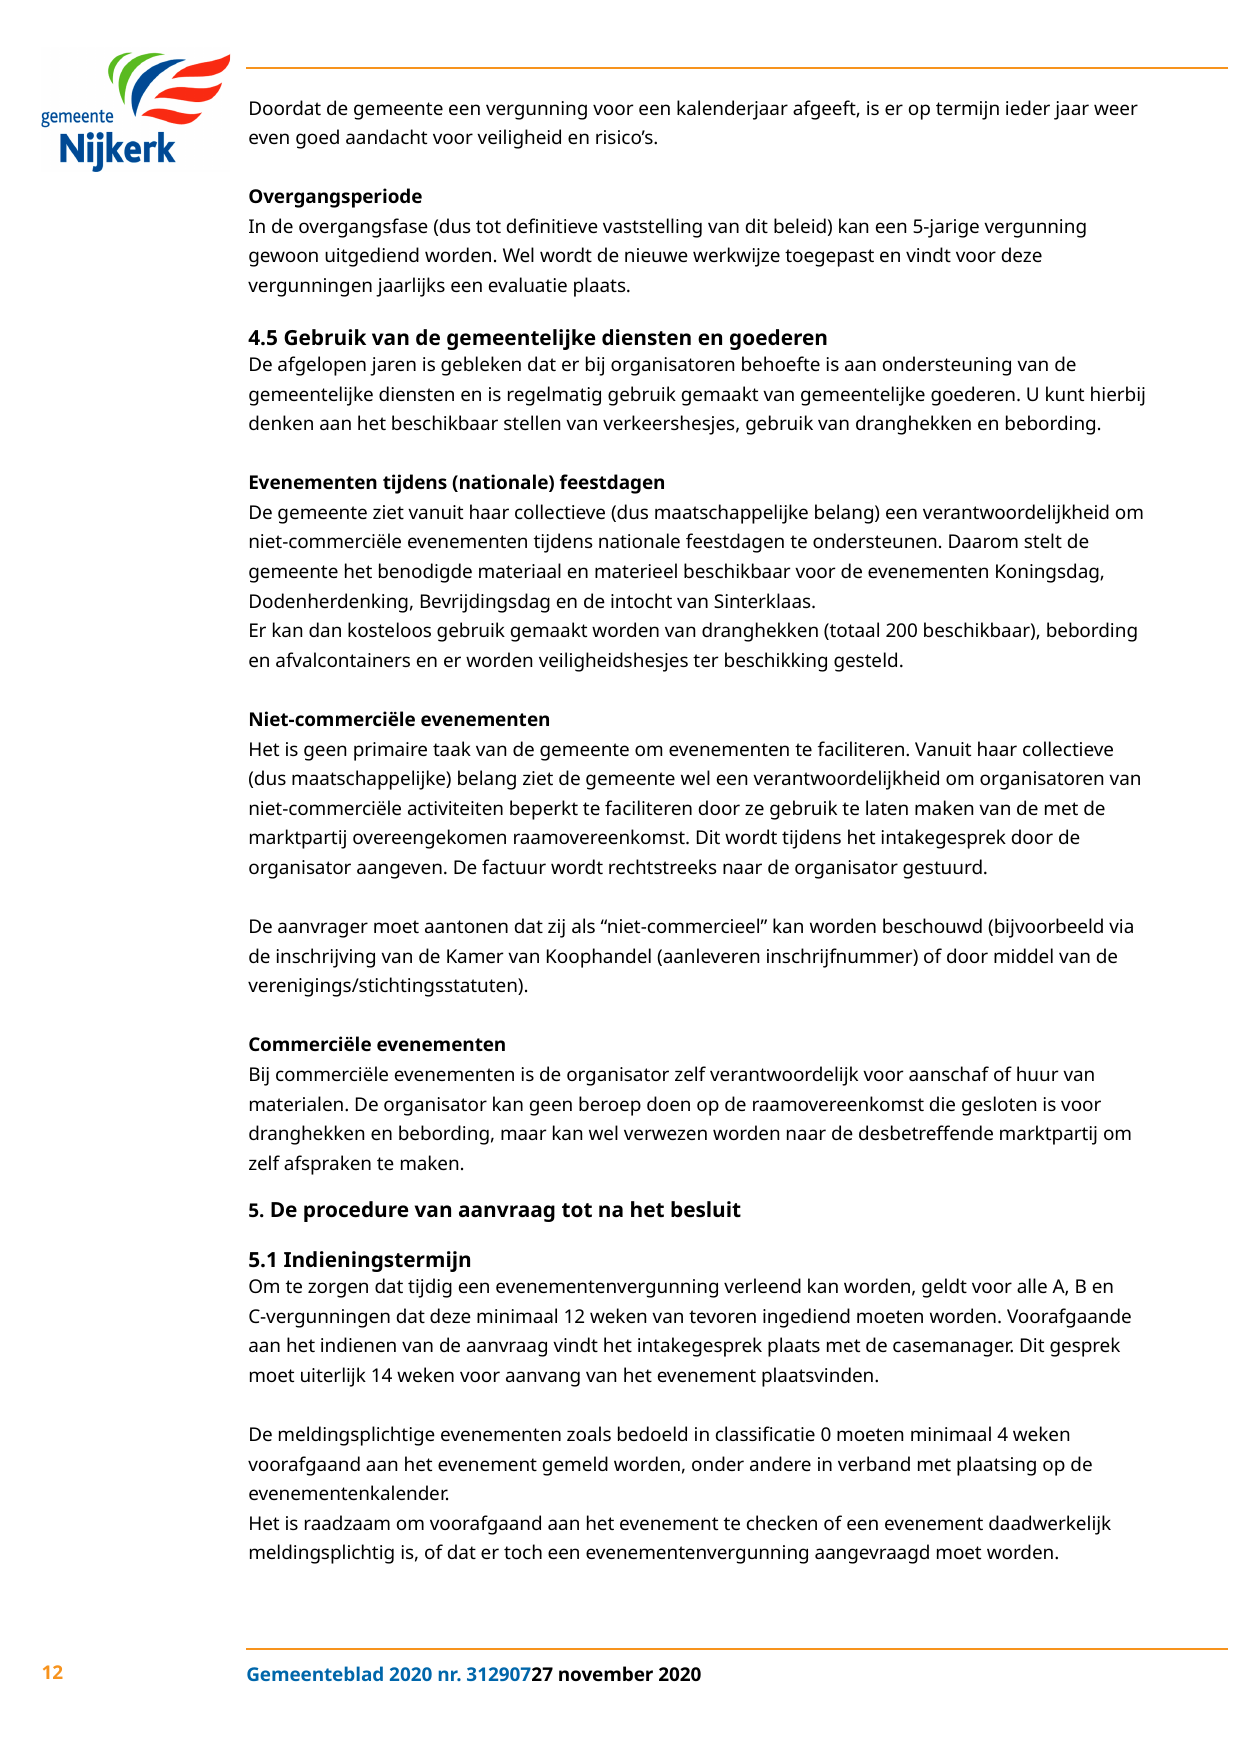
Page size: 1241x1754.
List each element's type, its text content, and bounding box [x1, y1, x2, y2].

text 5.1 Indieningstermijn [248, 1245, 1152, 1273]
text Niet-commerciële evenementen [248, 706, 1152, 732]
text Bij commerciële evenementen is de organisator zelf verantwoordelijk voor aanschaf of huur van materialen. De organisator kan geen beroep doen op de raamovereenkomst die gesloten is voor dranghekken en bebording, maar kan wel verwezen worden naar de desbetreffende marktpartij om zelf afspraken te maken. [248, 1061, 1152, 1176]
text Er kan dan kosteloos gebruik gemaakt worden van dranghekken (totaal 200 beschikbaar), bebording en afvalcontainers en er worden veiligheidshesjes ter beschikking gesteld. [248, 617, 1152, 673]
text De gemeente ziet vanuit haar collectieve (dus maatschappelijke belang) een verantwoordelijkheid om niet-commerciële evenementen tijdens nationale feestdagen te ondersteunen. Daarom stelt de gemeente het benodigde materiaal en materieel beschikbaar voor de evenementen Koningsdag, Dodenherdenking, Bevrijdingsdag en de intocht van Sinterklaas. [248, 499, 1152, 613]
text C-vergunningen dat deze minimaal 12 weken van tevoren ingediend moeten worden. Voorafgaande aan het indienen van de aanvraag vindt het intakegesprek plaats met de casemanager. Dit gesprek moet uiterlijk 14 weken voor aanvang van het evenement plaatsvinden. [248, 1303, 1152, 1388]
text 5. De procedure van aanvraag tot na het besluit [248, 1196, 1152, 1224]
text Het is raadzaam om voorafgaand aan het evenement te checken of een evenement daadwerkelijk meldingsplichtig is, of dat er toch een evenementenvergunning aangevraagd moet worden. [248, 1510, 1152, 1565]
text Commerciële evenementen [248, 1032, 1152, 1057]
text Evenementen tijdens (nationale) feestdagen [248, 469, 1152, 495]
text Om te zorgen dat tijdig een evenementenvergunning verleend kan worden, geldt voor alle A, B en [248, 1273, 1152, 1299]
text De meldingsplichtige evenementen zoals bedoeld in classificatie 0 moeten minimaal 4 weken voorafgaand aan het evenement gemeld worden, onder andere in verband met plaatsing op de evenementenkalender. [248, 1421, 1152, 1506]
text De aanvrager moet aantonen dat zij als “niet-commercieel” kan worden beschouwd (bijvoorbeeld via de inschrijving van de Kamer van Koophandel (aanleveren inschrijfnummer) of door middel van de verenigings/stichtingsstatuten). [248, 913, 1152, 998]
text Het is geen primaire taak van de gemeente om evenementen te faciliteren. Vanuit haar collectieve (dus maatschappelijke) belang ziet de gemeente wel een verantwoordelijkheid om organisatoren van niet-commerciële activiteiten beperkt te faciliteren door ze gebruik te laten maken van de met de marktpartij overeengekomen raamovereenkomst. Dit wordt tijdens het intakegesprek door de organisator aangeven. De factuur wordt rechtstreeks naar de organisator gestuurd. [248, 736, 1152, 880]
text De afgelopen jaren is gebleken dat er bij organisatoren behoefte is aan ondersteuning van de gemeentelijke diensten en is regelmatig gebruik gemaakt van gemeentelijke goederen. U kunt hierbij denken aan het beschikbaar stellen van verkeershesjes, gebruik van dranghekken en bebording. [248, 351, 1152, 436]
text 4.5 Gebruik van de gemeentelijke diensten en goederen [248, 323, 1152, 351]
text In de overgangsfase (dus tot definitieve vaststelling van dit beleid) kan een 5-jarige vergunning gewoon uitgediend worden. Wel wordt de nieuwe werkwijze toegepast en vindt voor deze vergunningen jaarlijks een evaluatie plaats. [248, 213, 1152, 298]
text Doordat de gemeente een vergunning voor een kalenderjaar afgeeft, is er op termijn ieder jaar weer even goed aandacht voor veiligheid en risico’s. [248, 95, 1152, 150]
picture [41, 47, 231, 172]
text Overgangsperiode [248, 183, 1152, 209]
